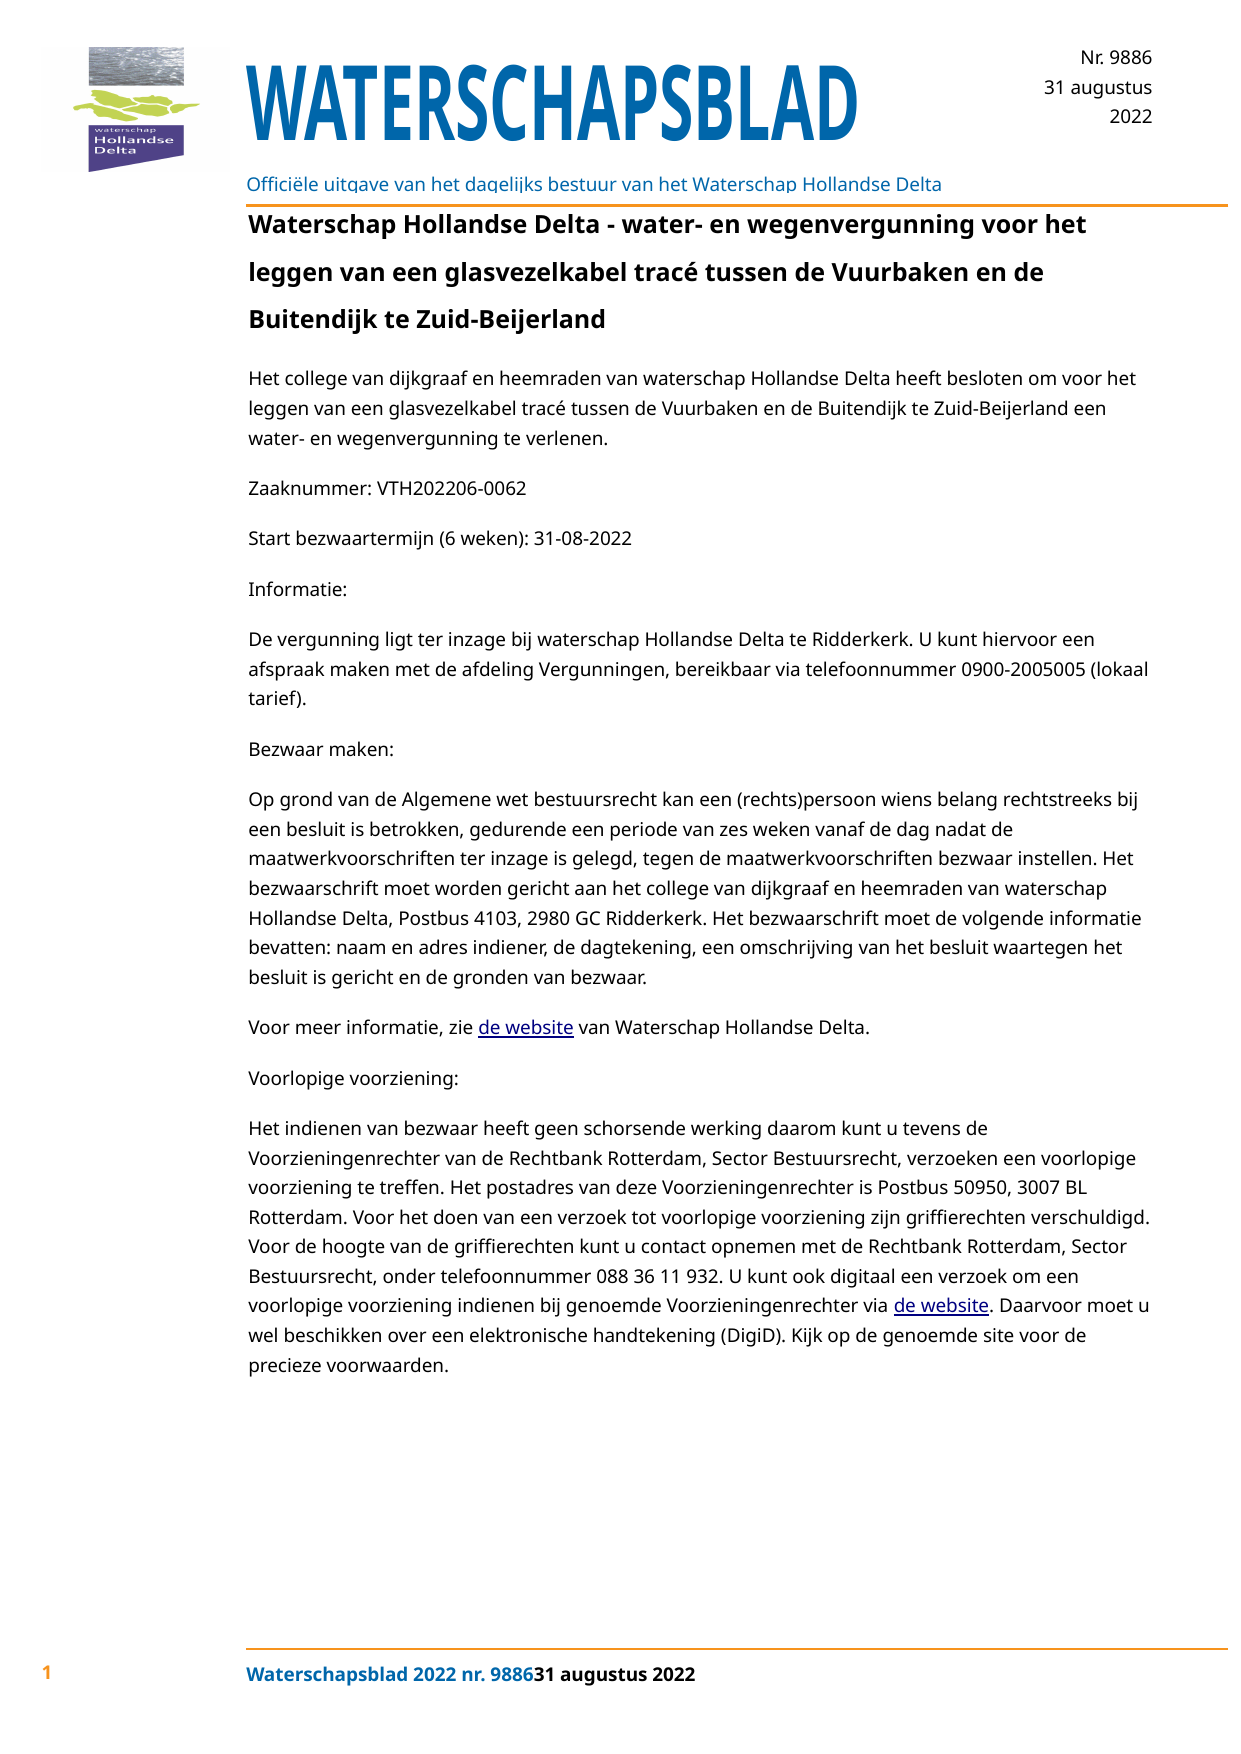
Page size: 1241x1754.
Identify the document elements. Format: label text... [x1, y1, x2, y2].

text Bezwaar maken: [248, 736, 1152, 762]
text Zaaknummer: VTH202206-0062 [248, 475, 1152, 501]
picture [41, 47, 231, 172]
text Het college van dijkgraaf en heemraden van waterschap Hollandse Delta heeft besloten om voor het leggen van een glasvezelkabel tracé tussen de Vuurbaken en de Buitendijk te Zuid-Beijerland een water- en wegenvergunning te verlenen. [248, 366, 1152, 450]
text Voorlopige voorziening: [248, 1065, 1152, 1090]
text Voor meer informatie, zie de website van Waterschap Hollandse Delta. [248, 1014, 1152, 1040]
text Het indienen van bezwaar heeft geen schorsende werking daarom kunt u tevens de Voorzieningenrechter van de Rechtbank Rotterdam, Sector Bestuursrecht, verzoeken een voorlopige voorziening te treffen. Het postadres van deze Voorzieningenrechter is Postbus 50950, 3007 BL Rotterdam. Voor het doen van een verzoek tot voorlopige voorziening zijn griffierechten verschuldigd. Voor de hoogte van de griffierechten kunt u contact opnemen met de Rechtbank Rotterdam, Sector Bestuursrecht, onder telefoonnummer 088 36 11 932. U kunt ook digitaal een verzoek om een voorlopige voorziening indienen bij genoemde Voorzieningenrechter via de website. Daarvoor moet u wel beschikken over een elektronische handtekening (DigiD). Kijk op de genoemde site voor de precieze voorwaarden. [248, 1115, 1152, 1377]
text Op grond van de Algemene wet bestuursrecht kan een (rechts)persoon wiens belang rechtstreeks bij een besluit is betrokken, gedurende een periode van zes weken vanaf de dag nadat de maatwerkvoorschriften ter inzage is gelegd, tegen de maatwerkvoorschriften bezwaar instellen. Het bezwaarschrift moet worden gericht aan het college van dijkgraaf en heemraden van waterschap Hollandse Delta, Postbus 4103, 2980 GC Ridderkerk. Het bezwaarschrift moet de volgende informatie bevatten: naam en adres indiener, de dagtekening, een omschrijving van het besluit waartegen het besluit is gericht en de gronden van bezwaar. [248, 786, 1152, 989]
text Waterschap Hollandse Delta - water- en wegenvergunning voor het leggen van een glasvezelkabel tracé tussen de Vuurbaken en de Buitendijk te Zuid-Beijerland [248, 207, 1152, 336]
text De vergunning ligt ter inzage bij waterschap Hollandse Delta te Ridderkerk. U kunt hiervoor een afspraak maken met de afdeling Vergunningen, bereikbaar via telefoonnummer 0900-2005005 (lokaal tarief). [248, 626, 1152, 711]
text Start bezwaartermijn (6 weken): 31-08-2022 [248, 526, 1152, 551]
text Informatie: [248, 576, 1152, 602]
